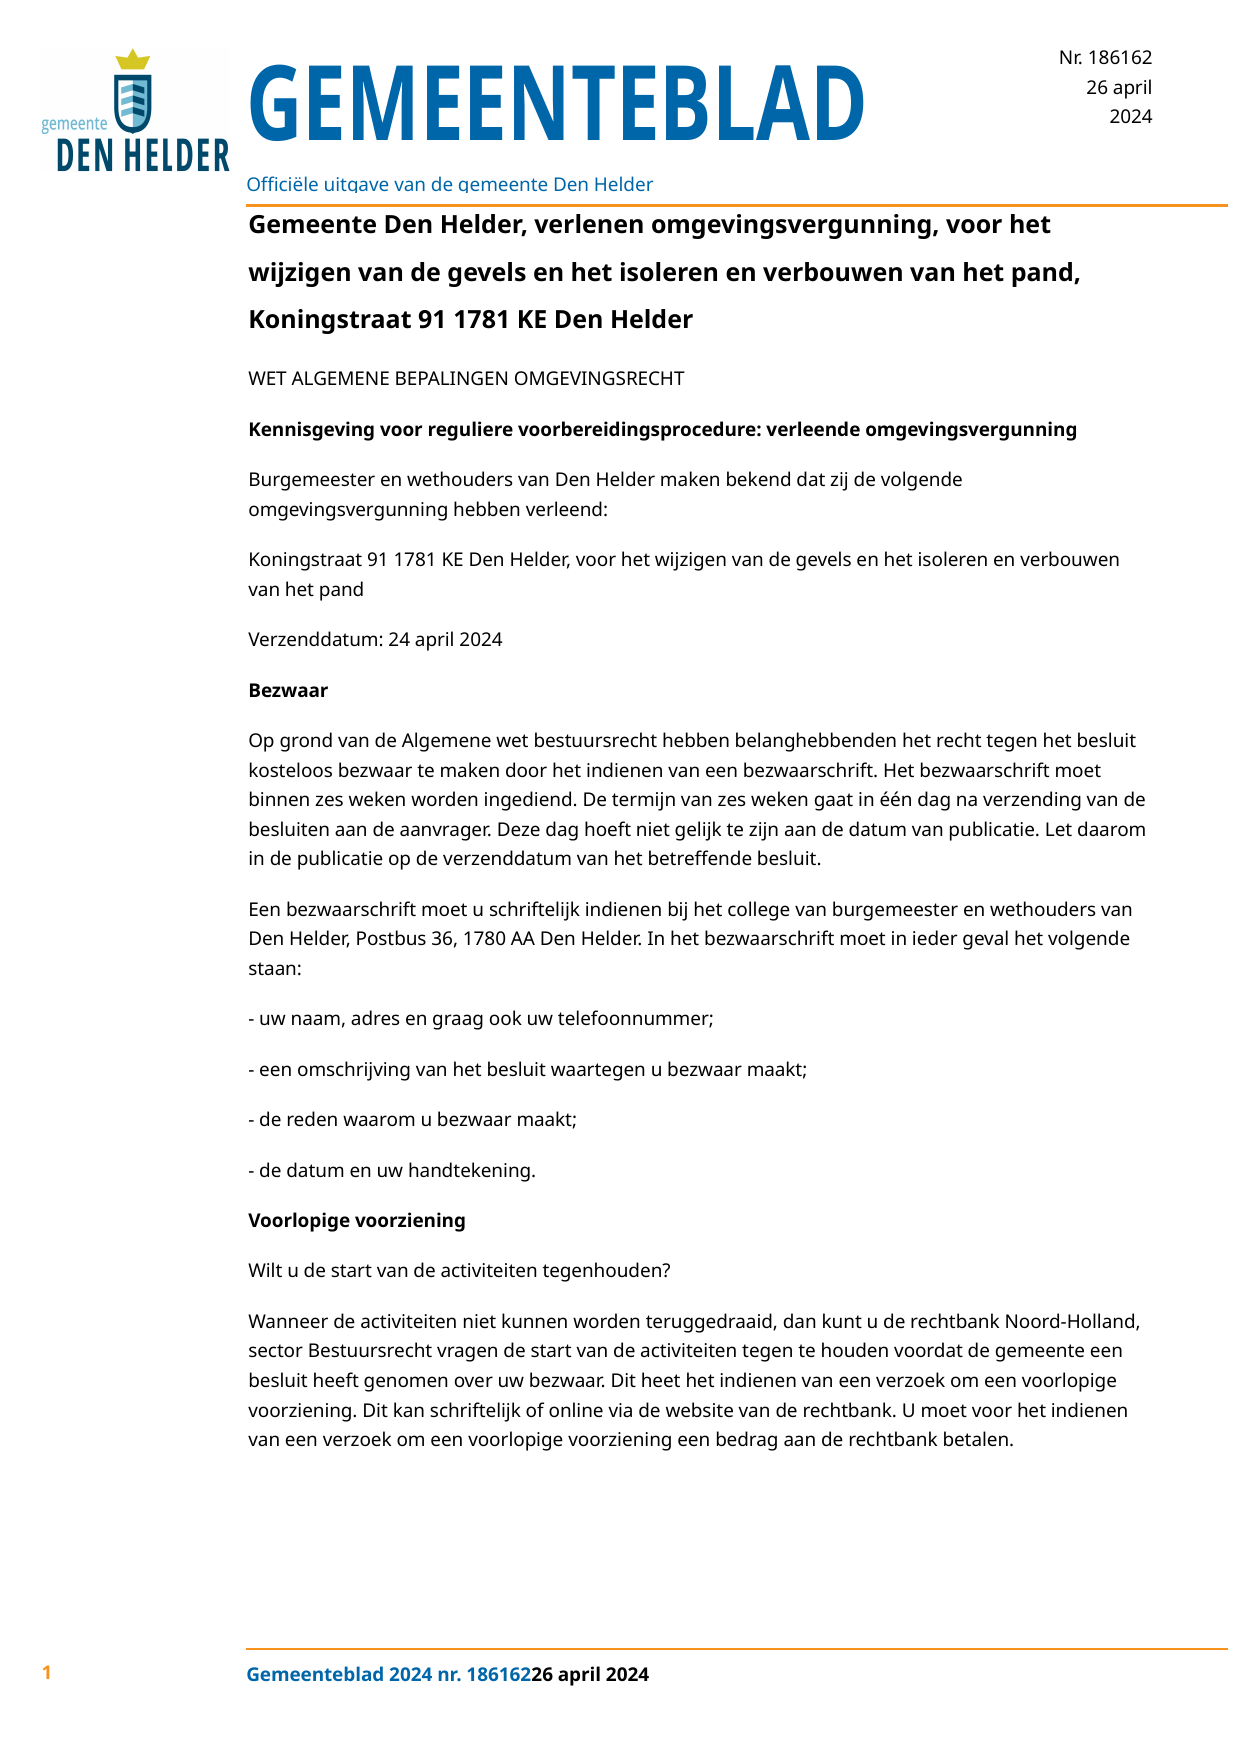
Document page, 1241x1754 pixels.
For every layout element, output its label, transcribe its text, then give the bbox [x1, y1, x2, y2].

picture [130, 157, 135, 172]
text Bezwaar [248, 677, 1152, 702]
text Gemeente Den Helder, verlenen omgevingsvergunning, voor het wijzigen van de gevels en het isoleren en verbouwen van het pand, Koningstraat 91 1781 KE Den Helder [248, 207, 1152, 336]
text - uw naam, adres en graag ook uw telefoonnummer; [248, 1006, 1152, 1031]
picture [220, 160, 224, 172]
picture [63, 144, 68, 165]
text WET ALGEMENE BEPALINGEN OMGEVINGSRECHT [248, 366, 1152, 391]
text Kennisgeving voor reguliere voorbereidingsprocedure: verleende omgevingsvergunning [248, 416, 1152, 442]
text - de datum en uw handtekening. [248, 1157, 1152, 1182]
picture [100, 154, 106, 172]
text Wanneer de activiteiten niet kunnen worden teruggedraaid, dan kunt u de rechtbank Noord-Holland, sector Bestuursrecht vragen de start van de activiteiten tegen te houden voordat de gemeente een besluit heeft genomen over uw bezwaar. Dit heet het indienen van een verzoek om een voorlopige voorziening. Dit kan schriftelijk of online via de website van de rechtbank. U moet voor het indienen van een verzoek om een voorlopige voorziening een bedrag aan de rechtbank betalen. [248, 1308, 1152, 1452]
text Koningstraat 91 1781 KE Den Helder, voor het wijzigen van de gevels en het isoleren en verbouwen van het pand [248, 546, 1152, 602]
text Op grond van de Algemene wet bestuursrecht hebben belanghebbenden het recht tegen het besluit kosteloos bezwaar te maken door het indienen van een bezwaarschrift. Het bezwaarschrift moet binnen zes weken worden ingediend. De termijn van zes weken gaat in één dag na verzending van de besluiten aan de aanvrager. Deze dag hoeft niet gelijk te zijn aan de datum van publicatie. Let daarom in de publicatie op de verzenddatum van het betreffende besluit. [248, 727, 1152, 871]
picture [41, 47, 231, 172]
text - de reden waarom u bezwaar maakt; [248, 1106, 1152, 1132]
text - een omschrijving van het besluit waartegen u bezwaar maakt; [248, 1056, 1152, 1082]
text Voorlopige voorziening [248, 1207, 1152, 1233]
text Burgemeester en wethouders van Den Helder maken bekend dat zij de volgende omgevingsvergunning hebben verleend: [248, 466, 1152, 522]
text Verzenddatum: 24 april 2024 [248, 626, 1152, 652]
text Een bezwaarschrift moet u schriftelijk indienen bij het college van burgemeester en wethouders van Den Helder, Postbus 36, 1780 AA Den Helder. In het bezwaarschrift moet in ieder geval het volgende staan: [248, 896, 1152, 981]
text Wilt u de start van de activiteiten tegenhouden? [248, 1258, 1152, 1283]
picture [182, 144, 187, 165]
